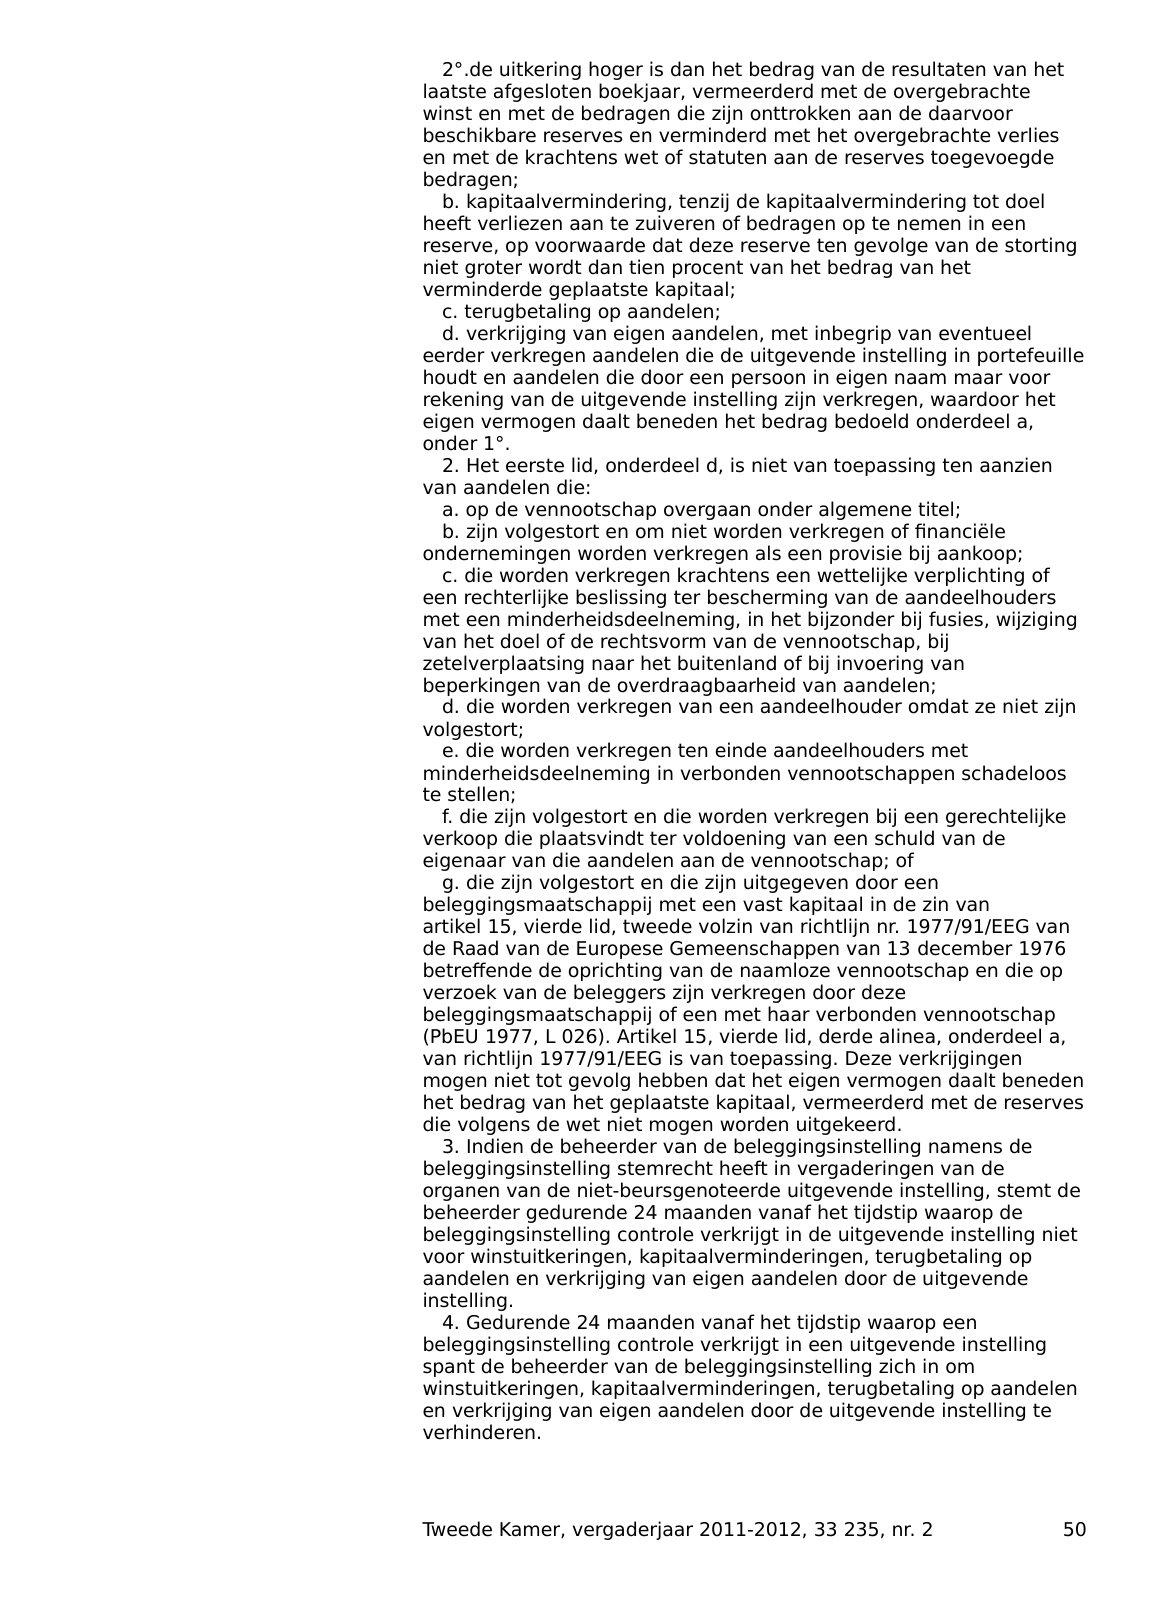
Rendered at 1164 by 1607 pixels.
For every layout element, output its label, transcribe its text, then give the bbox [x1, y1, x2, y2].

text 2°.de uitkering hoger is dan het bedrag van de resultaten van het laatste afgesloten boekjaar, vermeerderd met de overgebrachte winst en met de bedragen die zijn onttrokken aan de daarvoor beschikbare reserves en verminderd met het overgebrachte verlies en met de krachtens wet of statuten aan de reserves toegevoegde bedragen; [422, 59, 1087, 191]
text 2. Het eerste lid, onderdeel d, is niet van toepassing ten aanzien van aandelen die: [422, 455, 1087, 499]
text b. zijn volgestort en om niet worden verkregen of financiële ondernemingen worden verkregen als een provisie bij aankoop; [422, 521, 1087, 564]
text d. die worden verkregen van een aandeelhouder omdat ze niet zijn volgestort; [422, 696, 1087, 740]
text g. die zijn volgestort en die zijn uitgegeven door een beleggingsmaatschappij met een vast kapitaal in de zin van artikel 15, vierde lid, tweede volzin van richtlijn nr. 1977/91/EEG van de Raad van de Europese Gemeenschappen van 13 december 1976 betreffende de oprichting van de naamloze vennootschap en die op verzoek van de beleggers zijn verkregen door deze beleggingsmaatschappij of een met haar verbonden vennootschap (PbEU 1977, L 026). Artikel 15, vierde lid, derde alinea, onderdeel a, van richtlijn 1977/91/EEG is van toepassing. Deze verkrijgingen mogen niet tot gevolg hebben dat het eigen vermogen daalt beneden het bedrag van het geplaatste kapitaal, vermeerderd met de reserves die volgens de wet niet mogen worden uitgekeerd. [422, 872, 1087, 1136]
text c. die worden verkregen krachtens een wettelijke verplichting of een rechterlijke beslissing ter bescherming van de aandeelhouders met een minderheidsdeelneming, in het bijzonder bij fusies, wijziging van het doel of de rechtsvorm van de vennootschap, bij zetelverplaatsing naar het buitenland of bij invoering van beperkingen van de overdraagbaarheid van aandelen; [422, 564, 1087, 696]
text a. op de vennootschap overgaan onder algemene titel; [422, 499, 1087, 521]
text 3. Indien de beheerder van de beleggingsinstelling namens de beleggingsinstelling stemrecht heeft in vergaderingen van de organen van de niet-beursgenoteerde uitgevende instelling, stemt de beheerder gedurende 24 maanden vanaf het tijdstip waarop de beleggingsinstelling controle verkrijgt in de uitgevende instelling niet voor winstuitkeringen, kapitaalverminderingen, terugbetaling op aandelen en verkrijging van eigen aandelen door de uitgevende instelling. [422, 1136, 1087, 1312]
text b. kapitaalvermindering, tenzij de kapitaalvermindering tot doel heeft verliezen aan te zuiveren of bedragen op te nemen in een reserve, op voorwaarde dat deze reserve ten gevolge van de storting niet groter wordt dan tien procent van het bedrag van het verminderde geplaatste kapitaal; [422, 191, 1087, 301]
text c. terugbetaling op aandelen; [422, 301, 1087, 323]
text f. die zijn volgestort en die worden verkregen bij een gerechtelijke verkoop die plaatsvindt ter voldoening van een schuld van de eigenaar van die aandelen aan de vennootschap; of [422, 806, 1087, 872]
text 4. Gedurende 24 maanden vanaf het tijdstip waarop een beleggingsinstelling controle verkrijgt in een uitgevende instelling spant de beheerder van de beleggingsinstelling zich in om winstuitkeringen, kapitaalverminderingen, terugbetaling op aandelen en verkrijging van eigen aandelen door de uitgevende instelling te verhinderen. [422, 1312, 1087, 1444]
text d. verkrijging van eigen aandelen, met inbegrip van eventueel eerder verkregen aandelen die de uitgevende instelling in portefeuille houdt en aandelen die door een persoon in eigen naam maar voor rekening van de uitgevende instelling zijn verkregen, waardoor het eigen vermogen daalt beneden het bedrag bedoeld onderdeel a, onder 1°. [422, 323, 1087, 455]
text e. die worden verkregen ten einde aandeelhouders met minderheidsdeelneming in verbonden vennootschappen schadeloos te stellen; [422, 740, 1087, 806]
